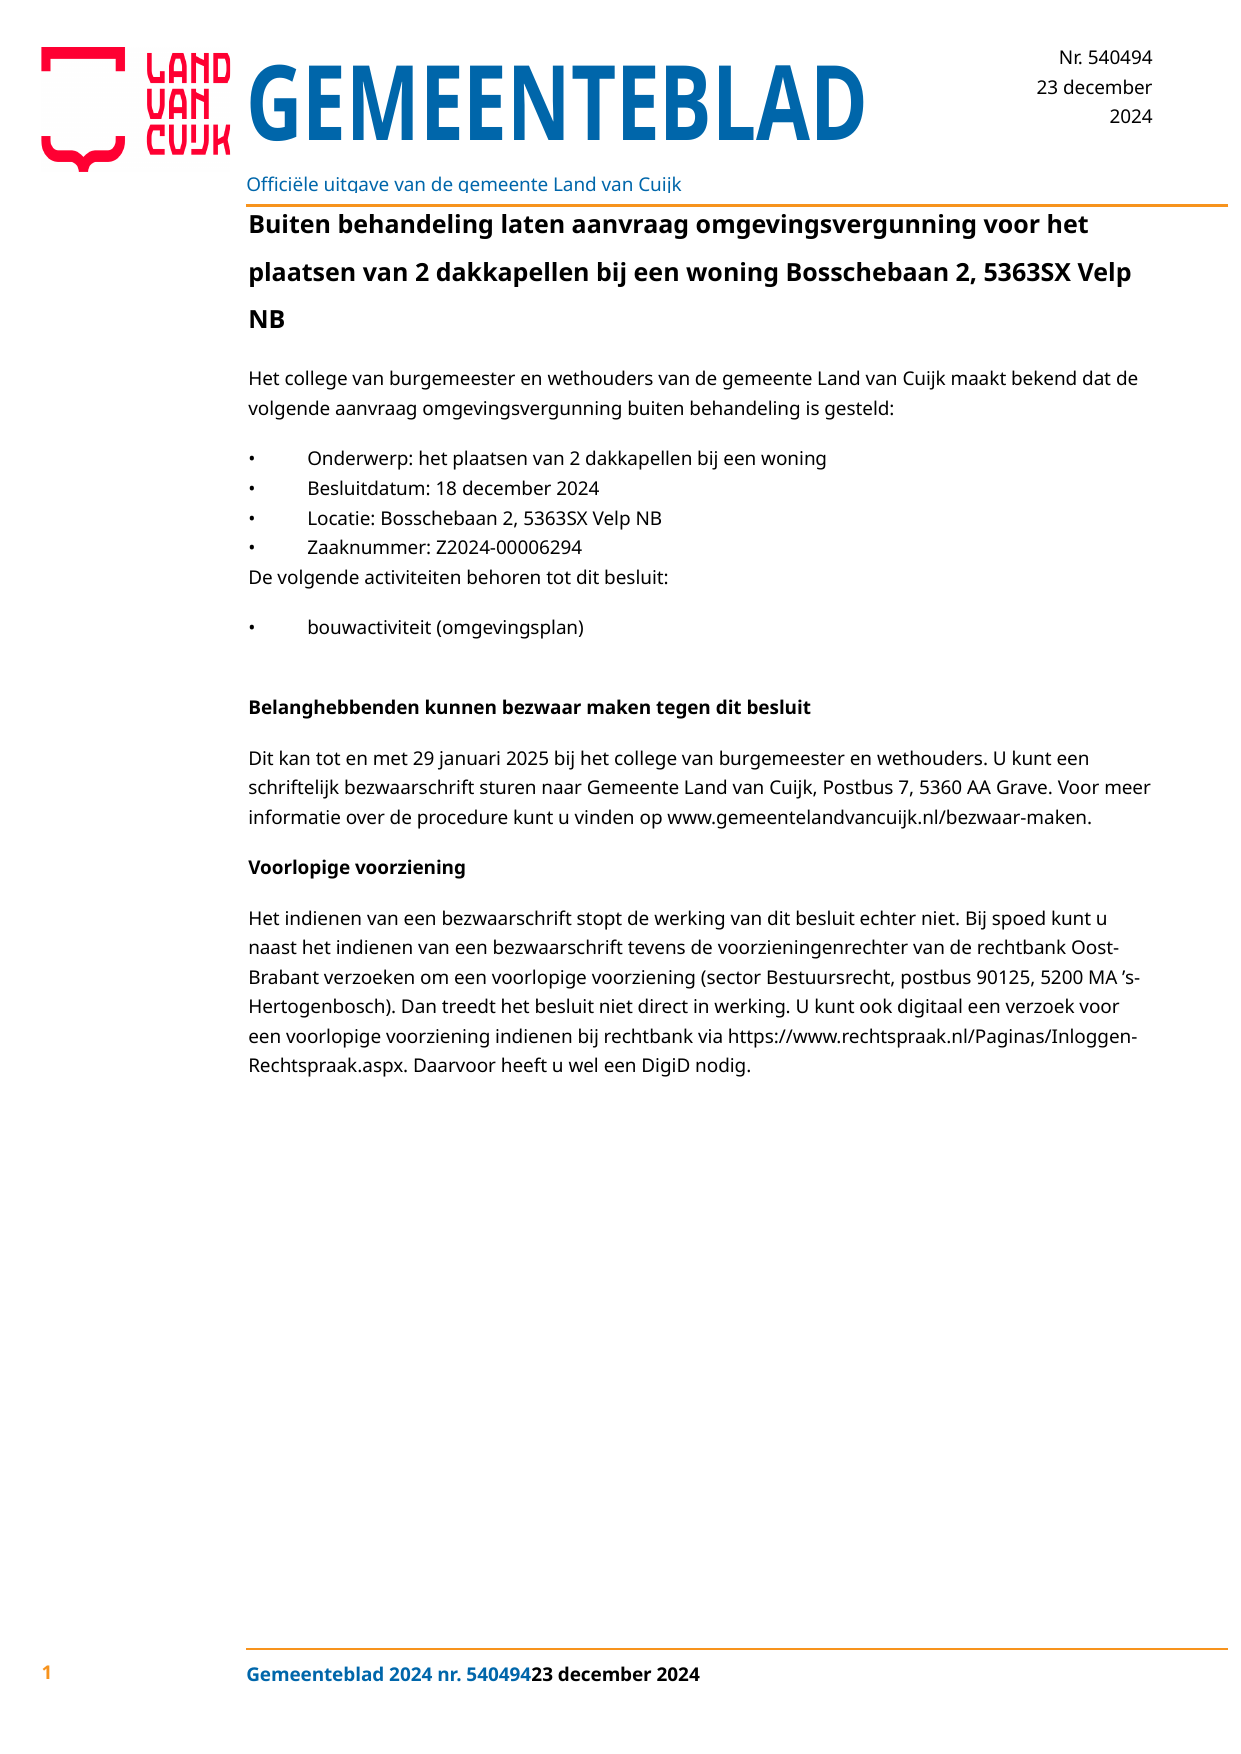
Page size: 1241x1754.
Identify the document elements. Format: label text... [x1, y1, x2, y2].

text Belanghebbenden kunnen bezwaar maken tegen dit besluit [248, 694, 1152, 720]
text Buiten behandeling laten aanvraag omgevingsvergunning voor het plaatsen van 2 dakkapellen bij een woning Bosschebaan 2, 5363SX Velp NB [248, 207, 1152, 336]
list bouwactiviteit (omgevingsplan) [248, 614, 1152, 640]
text Het indienen van een bezwaarschrift stopt de werking van dit besluit echter niet. Bij spoed kunt u naast het indienen van een bezwaarschrift tevens de voorzieningenrechter van de rechtbank Oost-Brabant verzoeken om een voorlopige voorziening (sector Bestuursrecht, postbus 90125, 5200 MA ’s-Hertogenbosch). Dan treedt het besluit niet direct in werking. U kunt ook digitaal een verzoek voor een voorlopige voorziening indienen bij rechtbank via https://www.rechtspraak.nl/Paginas/Inloggen-Rechtspraak.aspx. Daarvoor heeft u wel een DigiD nodig. [248, 905, 1152, 1078]
list Locatie: Bosschebaan 2, 5363SX Velp NB [248, 505, 1152, 530]
text Het college van burgemeester en wethouders van de gemeente Land van Cuijk maakt bekend dat de volgende aanvraag omgevingsvergunning buiten behandeling is gesteld: [248, 366, 1152, 421]
picture [41, 47, 231, 172]
list Zaaknummer: Z2024-00006294 [248, 534, 1152, 560]
list Besluitdatum: 18 december 2024 [248, 475, 1152, 501]
text Dit kan tot en met 29 januari 2025 bij het college van burgemeester en wethouders. U kunt een schriftelijk bezwaarschrift sturen naar Gemeente Land van Cuijk, Postbus 7, 5360 AA Grave. Voor meer informatie over de procedure kunt u vinden op www.gemeentelandvancuijk.nl/bezwaar-maken. [248, 745, 1152, 829]
text De volgende activiteiten behoren tot dit besluit: [248, 564, 1152, 589]
text Voorlopige voorziening [248, 854, 1152, 880]
list Onderwerp: het plaatsen van 2 dakkapellen bij een woning [248, 446, 1152, 471]
